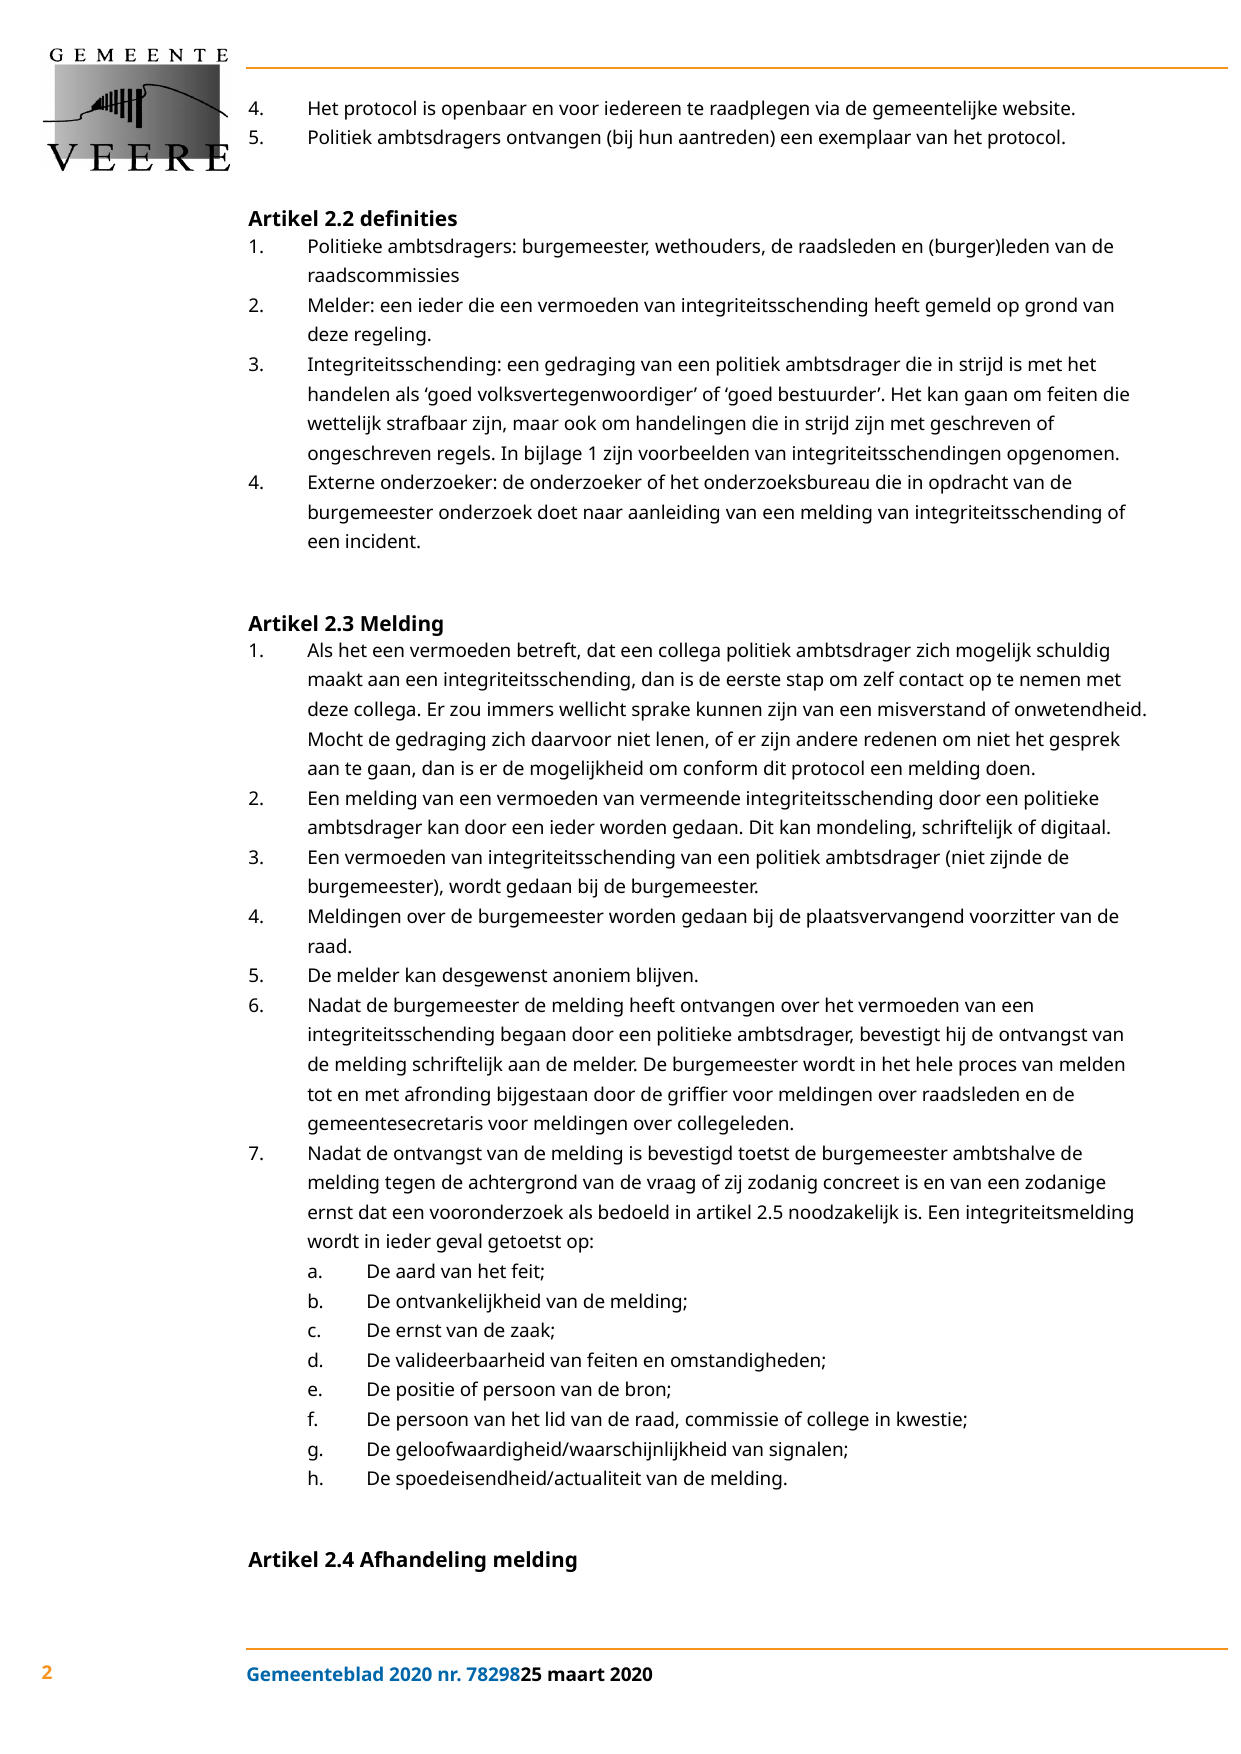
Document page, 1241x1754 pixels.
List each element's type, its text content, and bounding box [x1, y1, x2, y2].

list De geloofwaardigheid/waarschijnlijkheid van signalen; [307, 1436, 1152, 1462]
text Artikel 2.2 definities [248, 204, 1152, 233]
list Nadat de burgemeester de melding heeft ontvangen over het vermoeden van een integriteitsschending begaan door een politieke ambtsdrager, bevestigt hij de ontvangst van de melding schriftelijk aan de melder. De burgemeester wordt in het hele proces van melden tot en met afronding bijgestaan door de griffier voor meldingen over raadsleden en de gemeentesecretaris voor meldingen over collegeleden. [248, 992, 1152, 1136]
text Artikel 2.4 Afhandeling melding [248, 1545, 1152, 1574]
list Als het een vermoeden betreft, dat een collega politiek ambtsdrager zich mogelijk schuldig maakt aan een integriteitsschending, dan is de eerste stap om zelf contact op te nemen met deze collega. Er zou immers wellicht sprake kunnen zijn van een misverstand of onwetendheid. Mocht de gedraging zich daarvoor niet lenen, of er zijn andere redenen om niet het gesprek aan te gaan, dan is er de mogelijkheid om conform dit protocol een melding doen. [248, 637, 1152, 781]
list Politiek ambtsdragers ontvangen (bij hun aantreden) een exemplaar van het protocol. [248, 124, 1152, 150]
list De ontvankelijkheid van de melding; [307, 1288, 1152, 1314]
list Integriteitsschending: een gedraging van een politiek ambtsdrager die in strijd is met het handelen als ‘goed volksvertegenwoordiger’ of ‘goed bestuurder’. Het kan gaan om feiten die wettelijk strafbaar zijn, maar ook om handelingen die in strijd zijn met geschreven of ongeschreven regels. In bijlage 1 zijn voorbeelden van integriteitsschendingen opgenomen. [248, 351, 1152, 466]
list Politieke ambtsdragers: burgemeester, wethouders, de raadsleden en (burger)leden van de raadscommissies [248, 233, 1152, 288]
list Het protocol is openbaar en voor iedereen te raadplegen via de gemeentelijke website. [248, 95, 1152, 121]
list De ernst van de zaak; [307, 1317, 1152, 1343]
picture [41, 47, 231, 172]
list Een vermoeden van integriteitsschending van een politiek ambtsdrager (niet zijnde de burgemeester), wordt gedaan bij de burgemeester. [248, 844, 1152, 899]
list De valideerbaarheid van feiten en omstandigheden; [307, 1347, 1152, 1373]
list Externe onderzoeker: de onderzoeker of het onderzoeksbureau die in opdracht van de burgemeester onderzoek doet naar aanleiding van een melding van integriteitsschending of een incident. [248, 469, 1152, 554]
list Melder: een ieder die een vermoeden van integriteitsschending heeft gemeld op grond van deze regeling. [248, 292, 1152, 347]
list De aard van het feit; [307, 1258, 1152, 1284]
list Een melding van een vermoeden van vermeende integriteitsschending door een politieke ambtsdrager kan door een ieder worden gedaan. Dit kan mondeling, schriftelijk of digitaal. [248, 785, 1152, 840]
list Nadat de ontvangst van de melding is bevestigd toetst de burgemeester ambtshalve de melding tegen de achtergrond van de vraag of zij zodanig concreet is en van een zodanige ernst dat een vooronderzoek als bedoeld in artikel 2.5 noodzakelijk is. Een integriteitsmelding wordt in ieder geval getoetst op: [248, 1140, 1152, 1254]
list Meldingen over de burgemeester worden gedaan bij de plaatsvervangend voorzitter van de raad. [248, 903, 1152, 959]
text Artikel 2.3 Melding [248, 609, 1152, 637]
list De spoedeisendheid/actualiteit van de melding. [307, 1465, 1152, 1491]
list De positie of persoon van de bron; [307, 1377, 1152, 1402]
list De melder kan desgewenst anoniem blijven. [248, 962, 1152, 988]
list De persoon van het lid van de raad, commissie of college in kwestie; [307, 1406, 1152, 1432]
